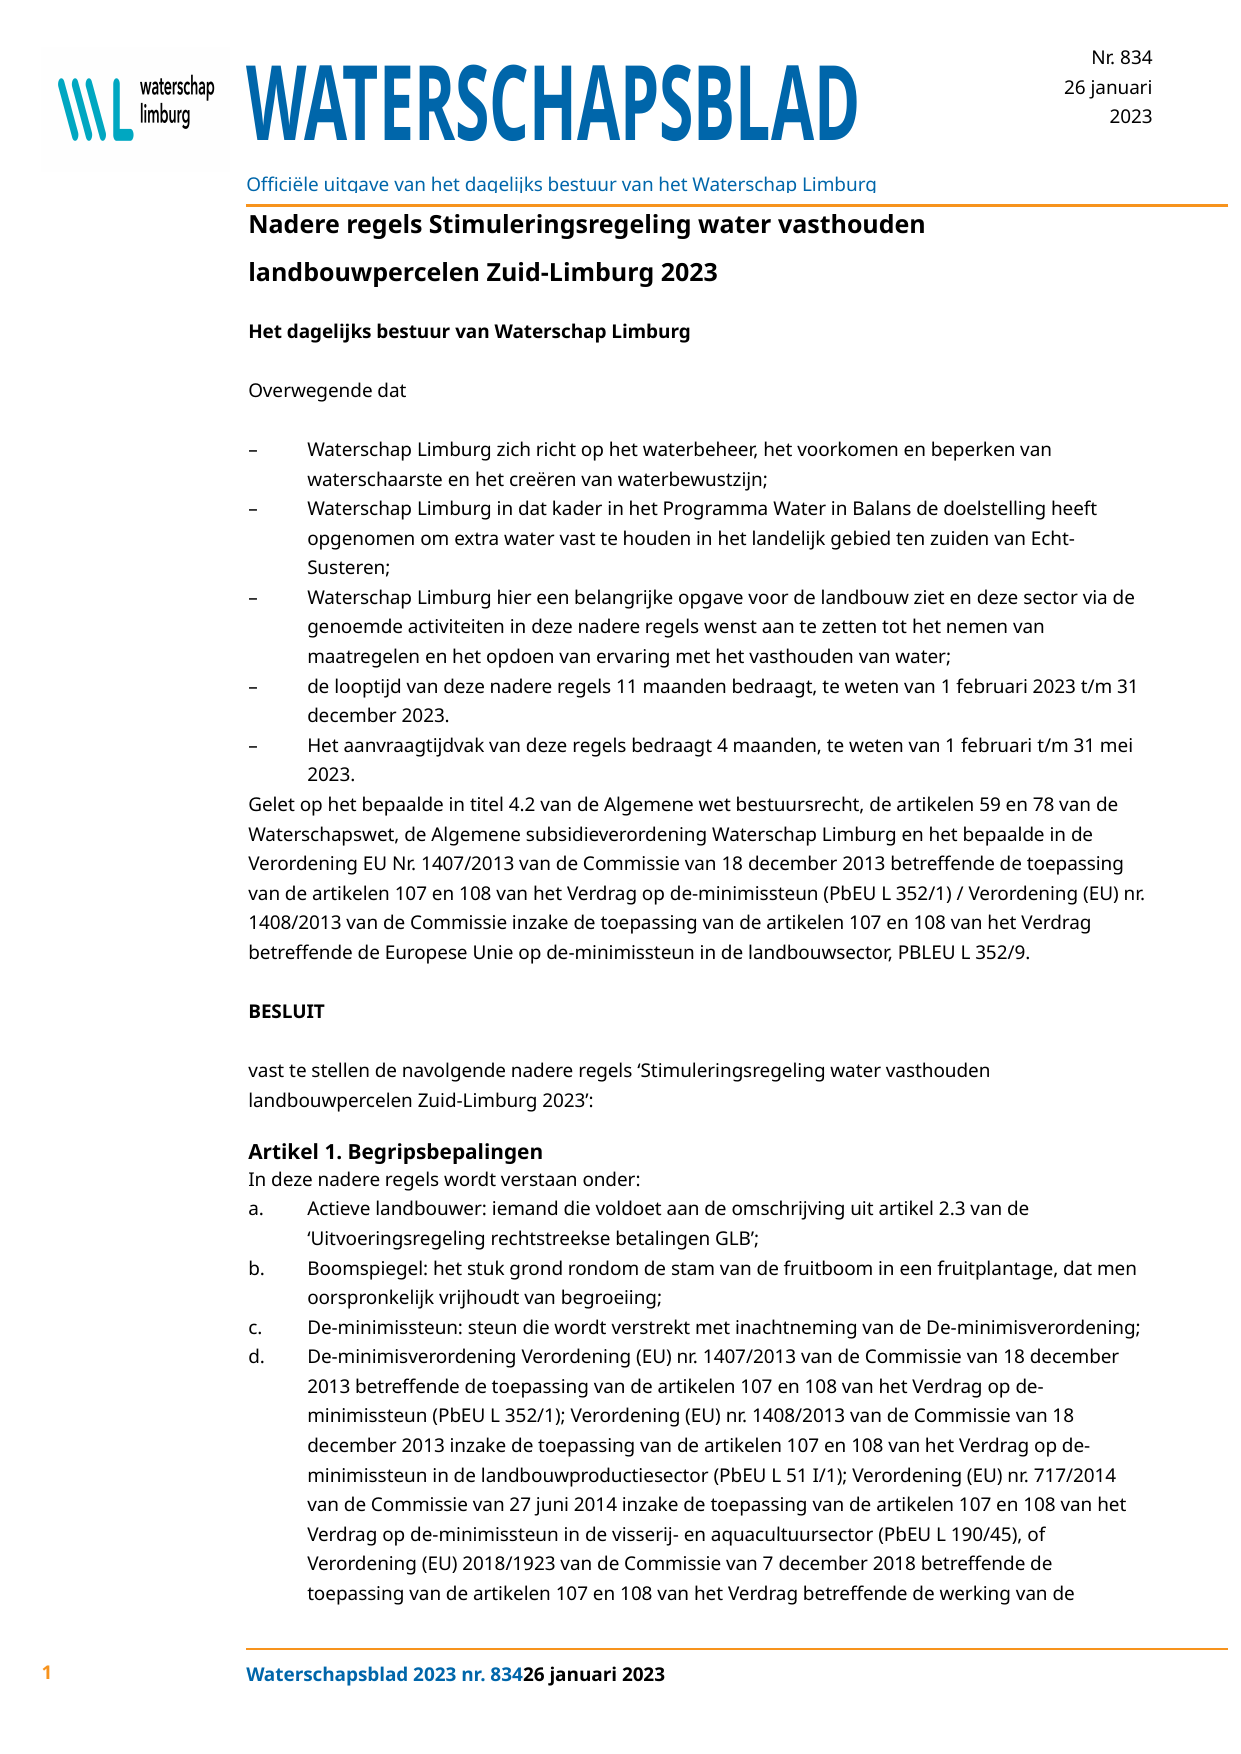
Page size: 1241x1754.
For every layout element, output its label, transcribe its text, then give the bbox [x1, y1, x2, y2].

list Waterschap Limburg zich richt op het waterbeheer, het voorkomen en beperken van waterschaarste en het creëren van waterbewustzijn; [248, 436, 1152, 492]
list Het aanvraagtijdvak van deze regels bedraagt 4 maanden, te weten van 1 februari t/m 31 mei 2023. [248, 732, 1152, 787]
list Boomspiegel: het stuk grond rondom de stam van de fruitboom in een fruitplantage, dat men oorspronkelijk vrijhoudt van begroeiing; [248, 1255, 1152, 1310]
text Artikel 1. Begripsbepalingen [248, 1137, 1152, 1166]
text BESLUIT [248, 998, 1152, 1024]
text Overwegende dat [248, 377, 1152, 403]
text Gelet op het bepaalde in titel 4.2 van de Algemene wet bestuursrecht, de artikelen 59 en 78 van de Waterschapswet, de Algemene subsidieverordening Waterschap Limburg en het bepaalde in de Verordening EU Nr. 1407/2013 van de Commissie van 18 december 2013 betreffende de toepassing van de artikelen 107 en 108 van het Verdrag op de-minimissteun (PbEU L 352/1) / Verordening (EU) nr. 1408/2013 van de Commissie inzake de toepassing van de artikelen 107 en 108 van het Verdrag betreffende de Europese Unie op de-minimissteun in de landbouwsector, PBLEU L 352/9. [248, 791, 1152, 965]
picture [41, 47, 231, 172]
text In deze nadere regels wordt verstaan onder: [248, 1166, 1152, 1192]
text Nadere regels Stimuleringsregeling water vasthouden landbouwpercelen Zuid-Limburg 2023 [248, 207, 1152, 288]
list Actieve landbouwer: iemand die voldoet aan de omschrijving uit artikel 2.3 van de ‘Uitvoeringsregeling rechtstreekse betalingen GLB’; [248, 1196, 1152, 1251]
list De-minimisverordening Verordening (EU) nr. 1407/2013 van de Commissie van 18 december 2013 betreffende de toepassing van de artikelen 107 en 108 van het Verdrag op de-minimissteun (PbEU L 352/1); Verordening (EU) nr. 1408/2013 van de Commissie van 18 december 2013 inzake de toepassing van de artikelen 107 en 108 van het Verdrag op de-minimissteun in de landbouwproductiesector (PbEU L 51 I/1); Verordening (EU) nr. 717/2014 van de Commissie van 27 juni 2014 inzake de toepassing van de artikelen 107 en 108 van het Verdrag op de-minimissteun in de visserij- en aquacultuursector (PbEU L 190/45), of Verordening (EU) 2018/1923 van de Commissie van 7 december 2018 betreffende de toepassing van de artikelen 107 en 108 van het Verdrag betreffende de werking van de [248, 1343, 1152, 1606]
list de looptijd van deze nadere regels 11 maanden bedraagt, te weten van 1 februari 2023 t/m 31 december 2023. [248, 673, 1152, 728]
text vast te stellen de navolgende nadere regels ‘Stimuleringsregeling water vasthouden landbouwpercelen Zuid-Limburg 2023’: [248, 1057, 1152, 1113]
list Waterschap Limburg hier een belangrijke opgave voor de landbouw ziet en deze sector via de genoemde activiteiten in deze nadere regels wenst aan te zetten tot het nemen van maatregelen en het opdoen van ervaring met het vasthouden van water; [248, 584, 1152, 669]
list Waterschap Limburg in dat kader in het Programma Water in Balans de doelstelling heeft opgenomen om extra water vast te houden in het landelijk gebied ten zuiden van Echt-Susteren; [248, 495, 1152, 580]
text Het dagelijks bestuur van Waterschap Limburg [248, 318, 1152, 344]
list De-minimissteun: steun die wordt verstrekt met inachtneming van de De-minimisverordening; [248, 1314, 1152, 1339]
